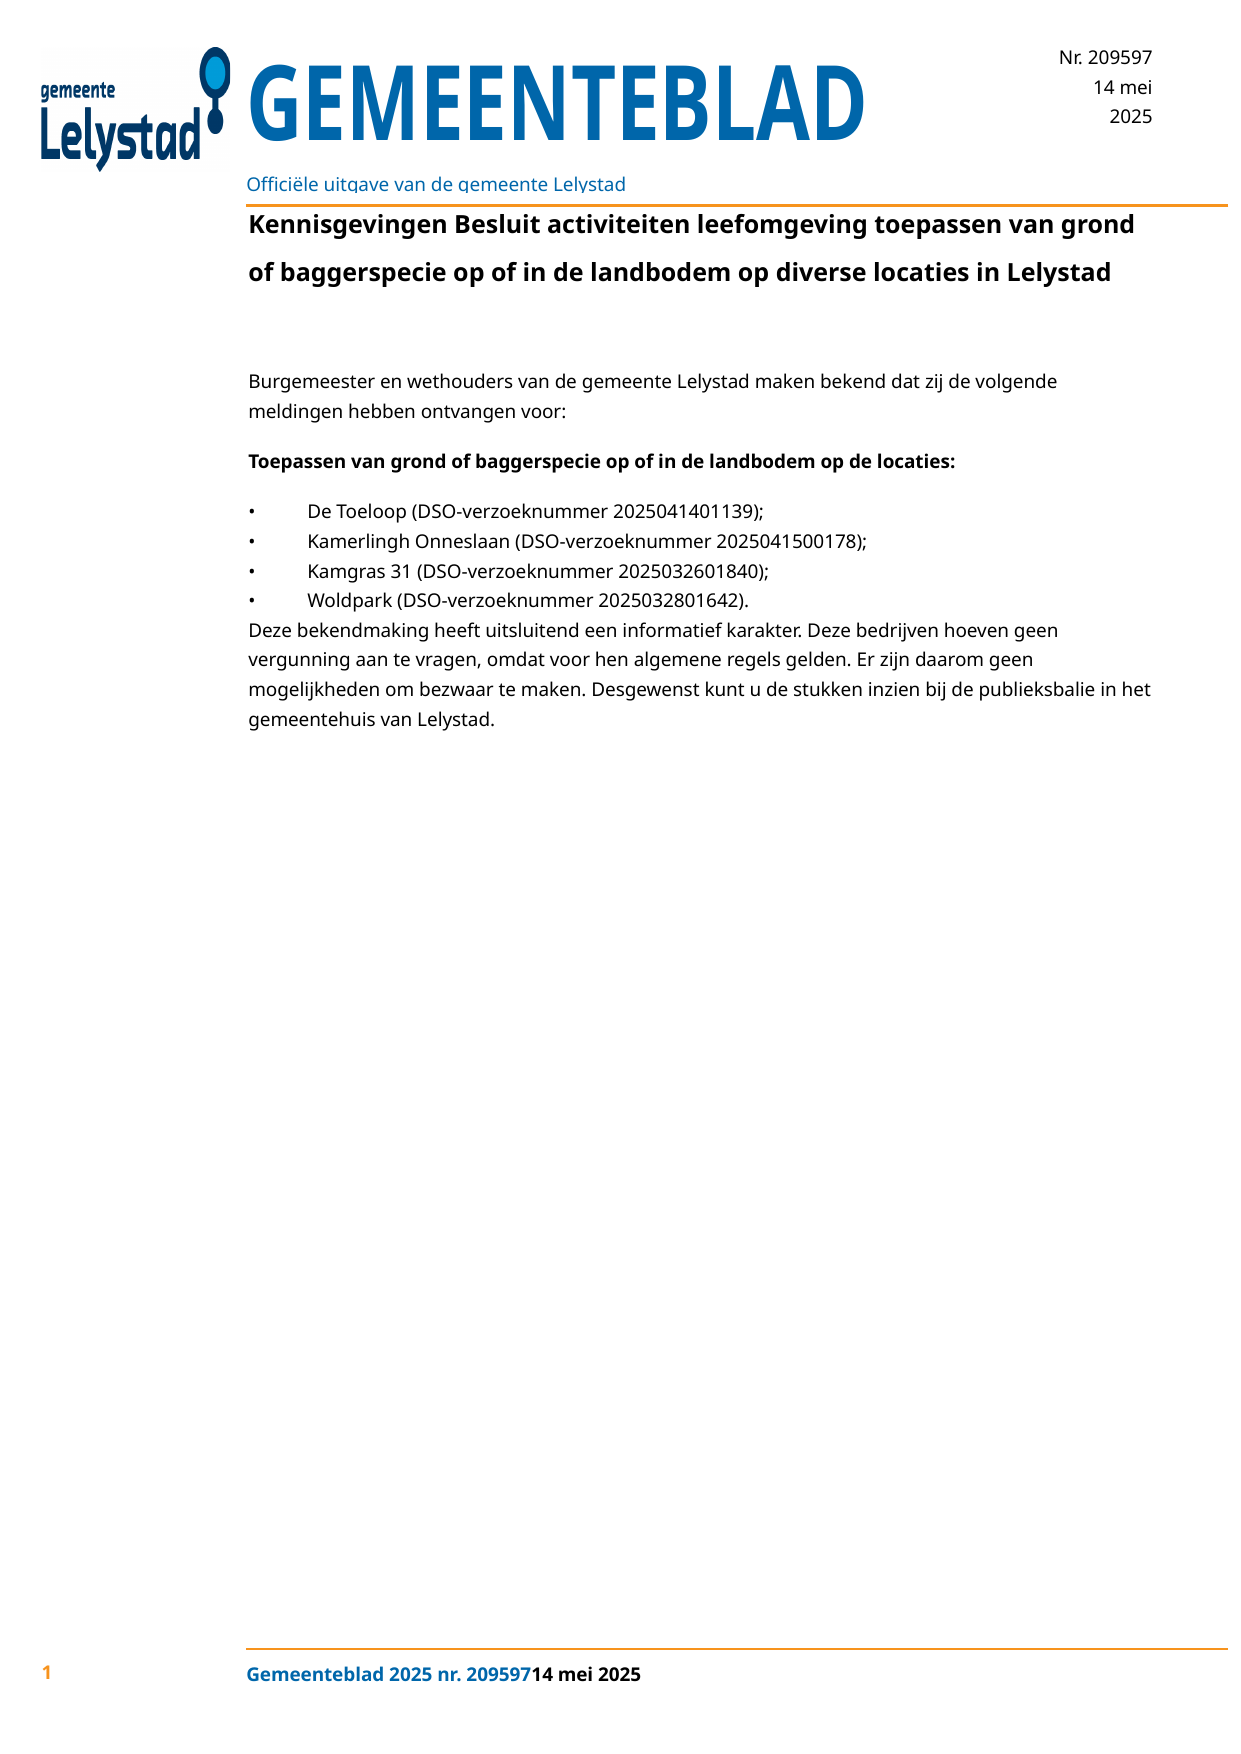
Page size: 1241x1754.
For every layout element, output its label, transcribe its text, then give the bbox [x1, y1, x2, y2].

text Kennisgevingen Besluit activiteiten leefomgeving toepassen van grond of baggerspecie op of in de landbodem op diverse locaties in Lelystad [248, 207, 1152, 288]
list Woldpark (DSO-verzoeknummer 2025032801642). [248, 587, 1152, 613]
text Toepassen van grond of baggerspecie op of in de landbodem op de locaties: [248, 448, 1152, 474]
picture [41, 47, 231, 172]
list De Toeloop (DSO-verzoeknummer 2025041401139); [248, 499, 1152, 524]
text Burgemeester en wethouders van de gemeente Lelystad maken bekend dat zij de volgende meldingen hebben ontvangen voor: [248, 368, 1152, 424]
text Deze bekendmaking heeft uitsluitend een informatief karakter. Deze bedrijven hoeven geen vergunning aan te vragen, omdat voor hen algemene regels gelden. Er zijn daarom geen mogelijkheden om bezwaar te maken. Desgewenst kunt u de stukken inzien bij de publieksbalie in het gemeentehuis van Lelystad. [248, 617, 1152, 732]
list Kamgras 31 (DSO-verzoeknummer 2025032601840); [248, 558, 1152, 584]
list Kamerlingh Onneslaan (DSO-verzoeknummer 2025041500178); [248, 528, 1152, 554]
